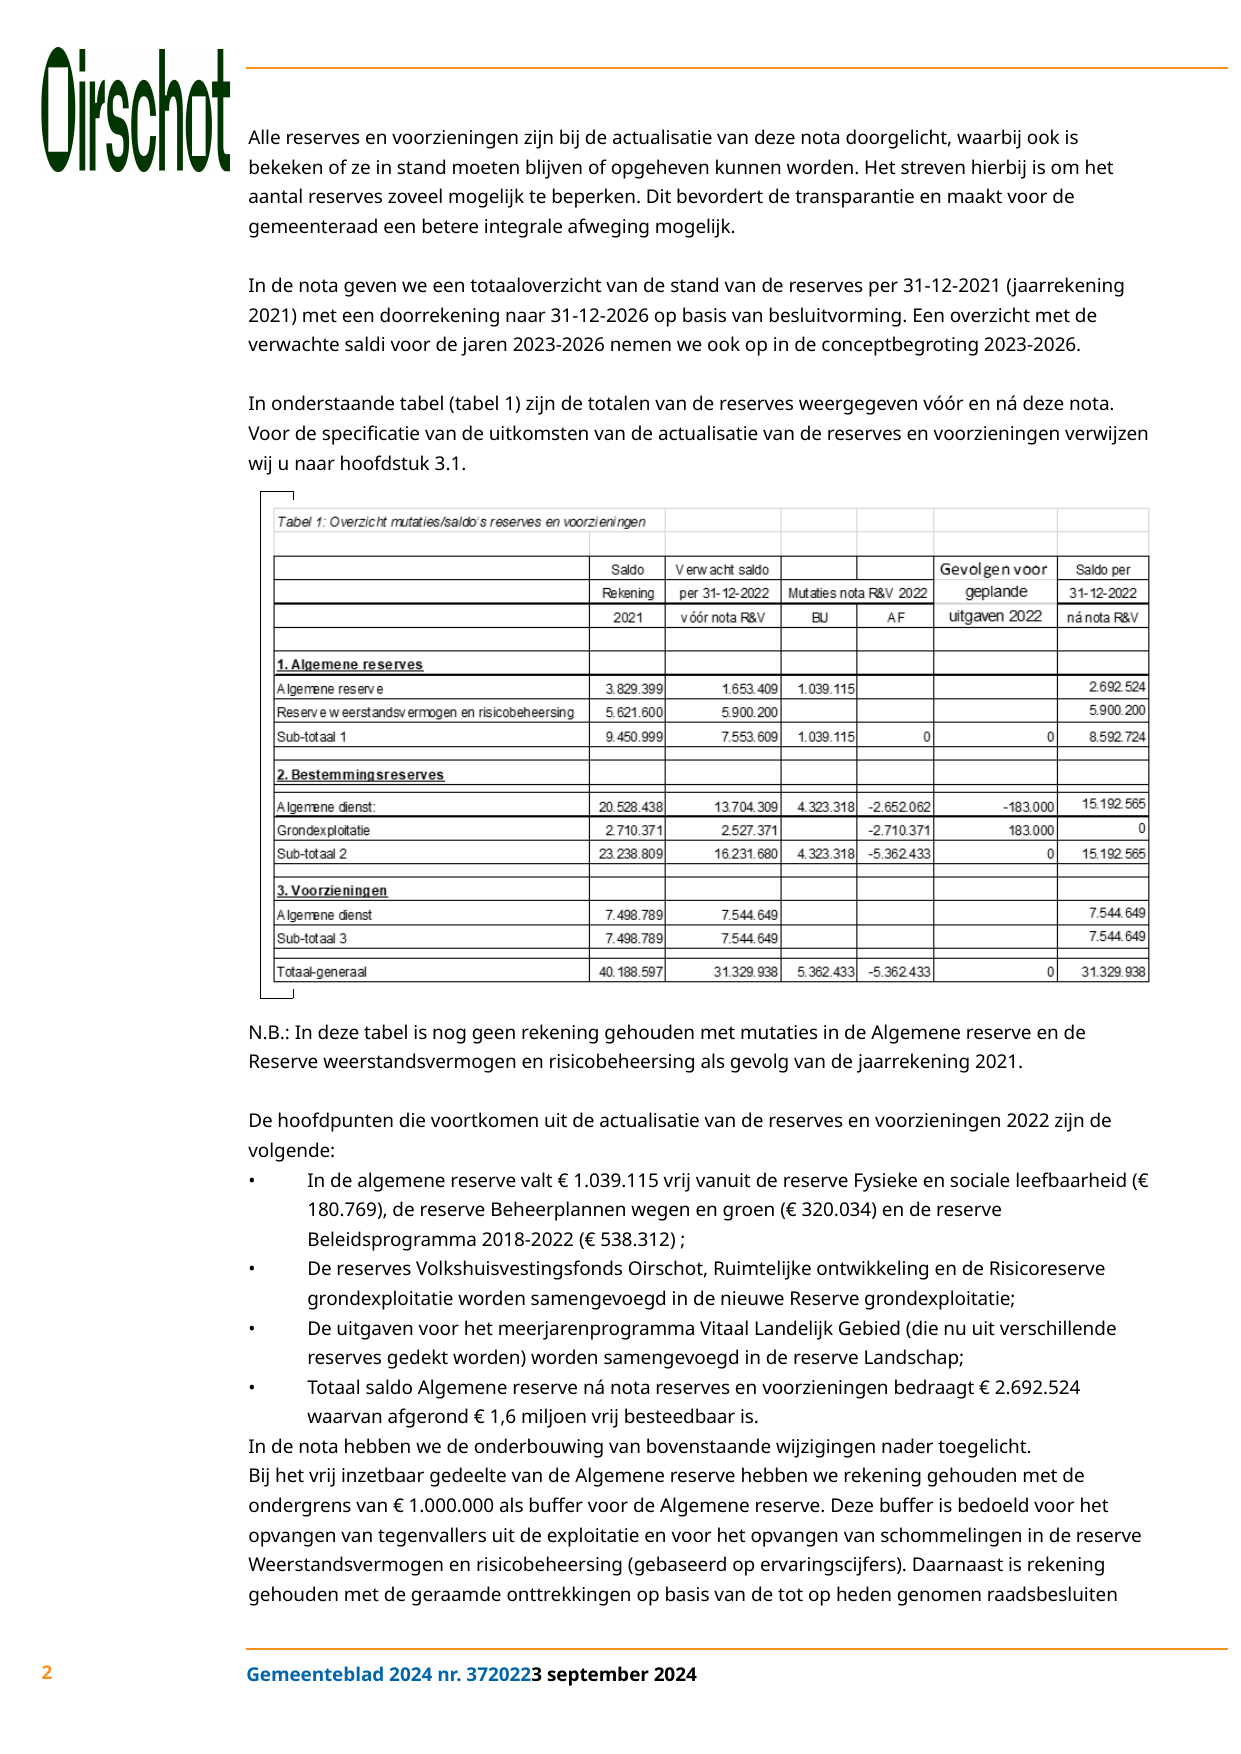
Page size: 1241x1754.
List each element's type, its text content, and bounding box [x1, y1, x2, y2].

list De reserves Volkshuisvestingsfonds Oirschot, Ruimtelijke ontwikkeling en de Risicoreserve grondexploitatie worden samengevoegd in de nieuwe Reserve grondexploitatie; [248, 1256, 1152, 1311]
text In onderstaande tabel (tabel 1) zijn de totalen van de reserves weergegeven vóór en ná deze nota. Voor de specificatie van de uitkomsten van de actualisatie van de reserves en voorzieningen verwijzen wij u naar hoofdstuk 3.1. [248, 391, 1152, 476]
text In de nota hebben we de onderbouwing van bovenstaande wijzigingen nader toegelicht. [248, 1433, 1152, 1459]
text De hoofdpunten die voortkomen uit de actualisatie van de reserves en voorzieningen 2022 zijn de volgende: [248, 1108, 1152, 1163]
list Totaal saldo Algemene reserve ná nota reserves en voorzieningen bedraagt € 2.692.524 waarvan afgerond € 1,6 miljoen vrij besteedbaar is. [248, 1374, 1152, 1429]
list In de algemene reserve valt € 1.039.115 vrij vanuit de reserve Fysieke en sociale leefbaarheid (€ 180.769), de reserve Beheerplannen wegen en groen (€ 320.034) en de reserve Beleidsprogramma 2018-2022 (€ 538.312) ; [248, 1167, 1152, 1252]
text Bij het vrij inzetbaar gedeelte van de Algemene reserve hebben we rekening gehouden met de ondergrens van € 1.000.000 als buffer voor de Algemene reserve. Deze buffer is bedoeld voor het opvangen van tegenvallers uit de exploitatie en voor het opvangen van schommelingen in de reserve Weerstandsvermogen en risicobeheersing (gebaseerd op ervaringscijfers). Daarnaast is rekening gehouden met de geraamde onttrekkingen op basis van de tot op heden genomen raadsbesluiten [248, 1463, 1152, 1607]
picture [41, 47, 231, 172]
text N.B.: In deze tabel is nog geen rekening gehouden met mutaties in de Algemene reserve en de Reserve weerstandsvermogen en risicobeheersing als gevolg van de jaarrekening 2021. [248, 1019, 1152, 1074]
text In de nota geven we een totaaloverzicht van de stand van de reserves per 31-12-2021 (jaarrekening 2021) met een doorrekening naar 31-12-2026 op basis van besluitvorming. Een overzicht met de verwachte saldi voor de jaren 2023-2026 nemen we ook op in de conceptbegroting 2023-2026. [248, 272, 1152, 357]
list De uitgaven voor het meerjarenprogramma Vitaal Landelijk Gebied (die nu uit verschillende reserves gedekt worden) worden samengevoegd in de reserve Landschap; [248, 1315, 1152, 1370]
picture [268, 500, 1155, 989]
text Alle reserves en voorzieningen zijn bij de actualisatie van deze nota doorgelicht, waarbij ook is bekeken of ze in stand moeten blijven of opgeheven kunnen worden. Het streven hierbij is om het aantal reserves zoveel mogelijk te beperken. Dit bevordert de transparantie en maakt voor de gemeenteraad een betere integrale afweging mogelijk. [248, 124, 1152, 239]
